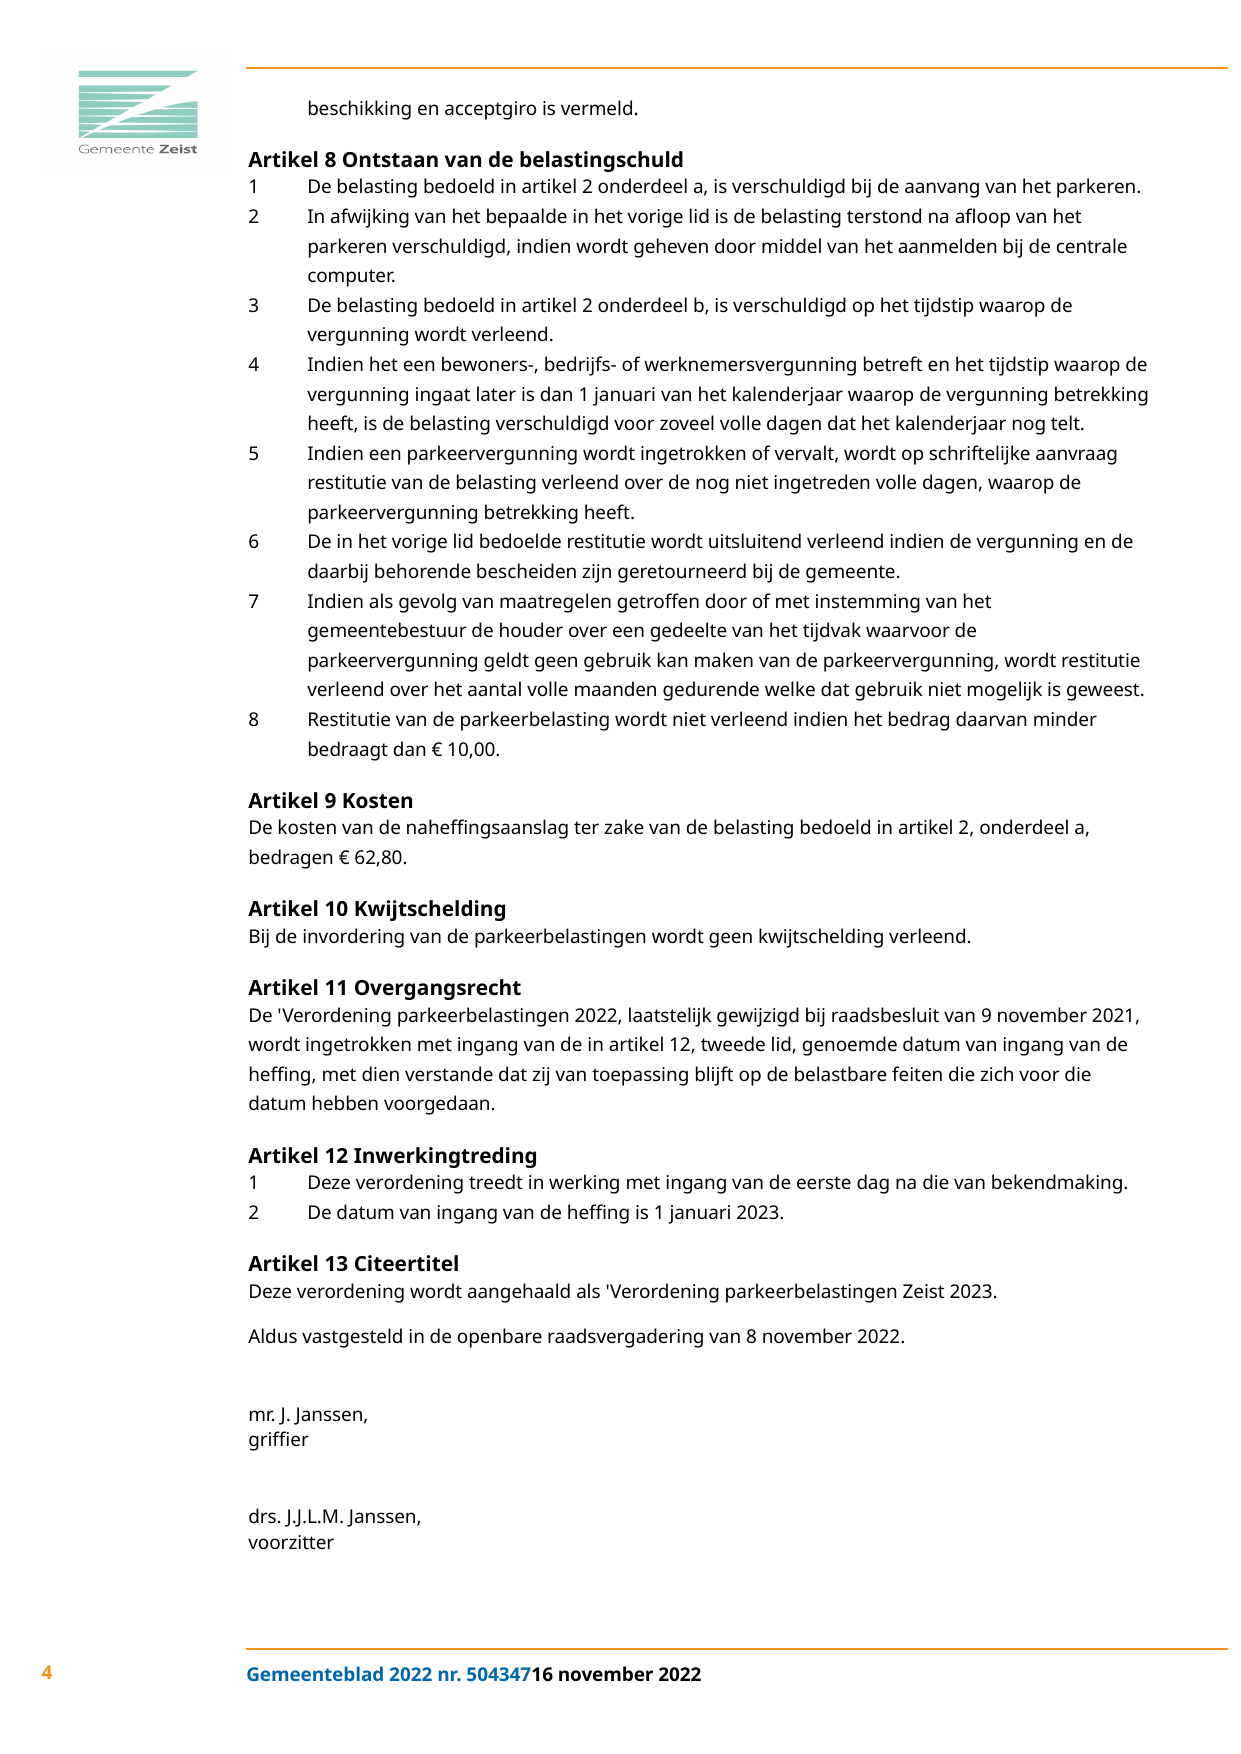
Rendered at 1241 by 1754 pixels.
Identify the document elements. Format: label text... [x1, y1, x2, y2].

list Indien een parkeervergunning wordt ingetrokken of vervalt, wordt op schriftelijke aanvraag restitutie van de belasting verleend over de nog niet ingetreden volle dagen, waarop de parkeervergunning betrekking heeft. [248, 440, 1152, 525]
text griffier [248, 1426, 1152, 1452]
text De 'Verordening parkeerbelastingen 2022, laatstelijk gewijzigd bij raadsbesluit van 9 november 2021, wordt ingetrokken met ingang van de in artikel 12, tweede lid, genoemde datum van ingang van de heffing, met dien verstande dat zij van toepassing blijft op de belastbare feiten die zich voor die datum hebben voorgedaan. [248, 1002, 1152, 1116]
text Bij de invordering van de parkeerbelastingen wordt geen kwijtschelding verleend. [248, 923, 1152, 949]
text Artikel 12 Inwerkingtreding [248, 1141, 1152, 1169]
text Artikel 9 Kosten [248, 786, 1152, 814]
text Artikel 11 Overgangsrecht [248, 973, 1152, 1002]
text Aldus vastgesteld in de openbare raadsvergadering van 8 november 2022. [248, 1323, 1152, 1349]
list De datum van ingang van de heffing is 1 januari 2023. [248, 1199, 1152, 1225]
text Artikel 8 Ontstaan van de belastingschuld [248, 145, 1152, 174]
list Indien als gevolg van maatregelen getroffen door of met instemming van het gemeentebestuur de houder over een gedeelte van het tijdvak waarvoor de parkeervergunning geldt geen gebruik kan maken van de parkeervergunning, wordt restitutie verleend over het aantal volle maanden gedurende welke dat gebruik niet mogelijk is geweest. [248, 588, 1152, 702]
text Artikel 10 Kwijtschelding [248, 894, 1152, 923]
list In afwijking van het bepaalde in het vorige lid is de belasting terstond na afloop van het parkeren verschuldigd, indien wordt geheven door middel van het aanmelden bij de centrale computer. [248, 203, 1152, 288]
text drs. J.J.L.M. Janssen, [248, 1504, 1152, 1529]
list Restitutie van de parkeerbelasting wordt niet verleend indien het bedrag daarvan minder bedraagt dan € 10,00. [248, 706, 1152, 761]
picture [41, 47, 231, 172]
list Indien het een bewoners-, bedrijfs- of werknemersvergunning betreft en het tijdstip waarop de vergunning ingaat later is dan 1 januari van het kalenderjaar waarop de vergunning betrekking heeft, is de belasting verschuldigd voor zoveel volle dagen dat het kalenderjaar nog telt. [248, 351, 1152, 436]
text voorzitter [248, 1529, 1152, 1555]
list beschikking en acceptgiro is vermeld. [248, 95, 1152, 121]
list Deze verordening treedt in werking met ingang van de eerste dag na die van bekendmaking. [248, 1169, 1152, 1195]
text Artikel 13 Citeertitel [248, 1249, 1152, 1278]
list De belasting bedoeld in artikel 2 onderdeel b, is verschuldigd op het tijdstip waarop de vergunning wordt verleend. [248, 292, 1152, 347]
list De belasting bedoeld in artikel 2 onderdeel a, is verschuldigd bij de aanvang van het parkeren. [248, 174, 1152, 199]
text Deze verordening wordt aangehaald als 'Verordening parkeerbelastingen Zeist 2023. [248, 1278, 1152, 1304]
list De in het vorige lid bedoelde restitutie wordt uitsluitend verleend indien de vergunning en de daarbij behorende bescheiden zijn geretourneerd bij de gemeente. [248, 529, 1152, 584]
text De kosten van de naheffingsaanslag ter zake van de belasting bedoeld in artikel 2, onderdeel a, bedragen € 62,80. [248, 814, 1152, 870]
text mr. J. Janssen, [248, 1401, 1152, 1426]
